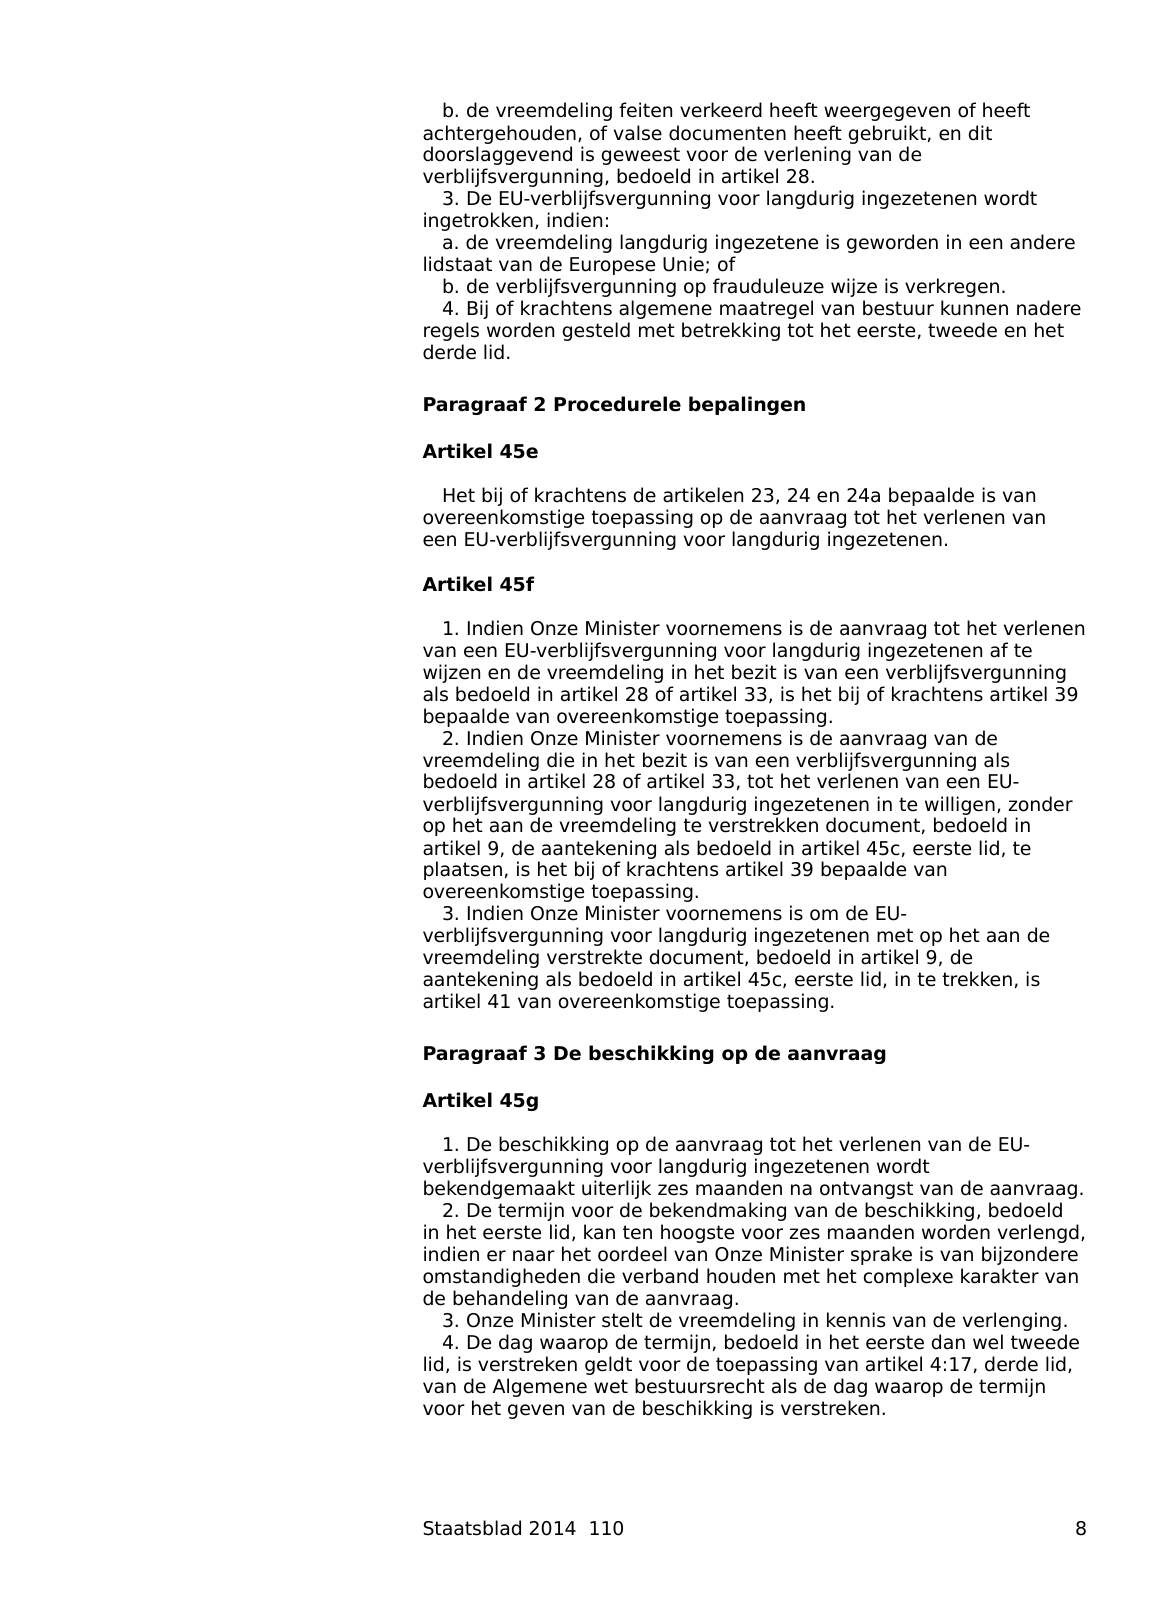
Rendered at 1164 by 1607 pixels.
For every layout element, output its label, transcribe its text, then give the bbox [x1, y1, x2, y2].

text 1. Indien Onze Minister voornemens is de aanvraag tot het verlenen van een EU-verblijfsvergunning voor langdurig ingezetenen af te wijzen en de vreemdeling in het bezit is van een verblijfsvergunning als bedoeld in artikel 28 of artikel 33, is het bij of krachtens artikel 39 bepaalde van overeenkomstige toepassing. [422, 618, 1087, 727]
text Het bij of krachtens de artikelen 23, 24 en 24a bepaalde is van overeenkomstige toepassing op de aanvraag tot het verlenen van een EU-verblijfsvergunning voor langdurig ingezetenen. [422, 485, 1087, 551]
subtitle Artikel 45g [422, 1090, 1087, 1112]
text 3. De EU-verblijfsvergunning voor langdurig ingezetenen wordt ingetrokken, indien: [422, 188, 1087, 232]
text 4. De dag waarop de termijn, bedoeld in het eerste dan wel tweede lid, is verstreken geldt voor de toepassing van artikel 4:17, derde lid, van de Algemene wet bestuursrecht als de dag waarop de termijn voor het geven van de beschikking is verstreken. [422, 1332, 1087, 1420]
subtitle Artikel 45e [422, 441, 1087, 463]
subtitle Paragraaf 2 Procedurele bepalingen [422, 394, 1087, 416]
subtitle Paragraaf 3 De beschikking op de aanvraag [422, 1043, 1087, 1065]
text b. de vreemdeling feiten verkeerd heeft weergegeven of heeft achtergehouden, of valse documenten heeft gebruikt, en dit doorslaggevend is geweest voor de verlening van de verblijfsvergunning, bedoeld in artikel 28. [422, 100, 1087, 188]
subtitle Artikel 45f [422, 573, 1087, 595]
text 4. Bij of krachtens algemene maatregel van bestuur kunnen nadere regels worden gesteld met betrekking tot het eerste, tweede en het derde lid. [422, 298, 1087, 364]
text 3. Indien Onze Minister voornemens is om de EU-verblijfsvergunning voor langdurig ingezetenen met op het aan de vreemdeling verstrekte document, bedoeld in artikel 9, de aantekening als bedoeld in artikel 45c, eerste lid, in te trekken, is artikel 41 van overeenkomstige toepassing. [422, 903, 1087, 1013]
text a. de vreemdeling langdurig ingezetene is geworden in een andere lidstaat van de Europese Unie; of [422, 232, 1087, 276]
text 2. Indien Onze Minister voornemens is de aanvraag van de vreemdeling die in het bezit is van een verblijfsvergunning als bedoeld in artikel 28 of artikel 33, tot het verlenen van een EU-verblijfsvergunning voor langdurig ingezetenen in te willigen, zonder op het aan de vreemdeling te verstrekken document, bedoeld in artikel 9, de aantekening als bedoeld in artikel 45c, eerste lid, te plaatsen, is het bij of krachtens artikel 39 bepaalde van overeenkomstige toepassing. [422, 727, 1087, 903]
text b. de verblijfsvergunning op frauduleuze wijze is verkregen. [422, 276, 1087, 298]
text 3. Onze Minister stelt de vreemdeling in kennis van de verlenging. [422, 1310, 1087, 1332]
text 2. De termijn voor de bekendmaking van de beschikking, bedoeld in het eerste lid, kan ten hoogste voor zes maanden worden verlengd, indien er naar het oordeel van Onze Minister sprake is van bijzondere omstandigheden die verband houden met het complexe karakter van de behandeling van de aanvraag. [422, 1200, 1087, 1310]
text 1. De beschikking op de aanvraag tot het verlenen van de EU-verblijfsvergunning voor langdurig ingezetenen wordt bekendgemaakt uiterlijk zes maanden na ontvangst van de aanvraag. [422, 1134, 1087, 1200]
